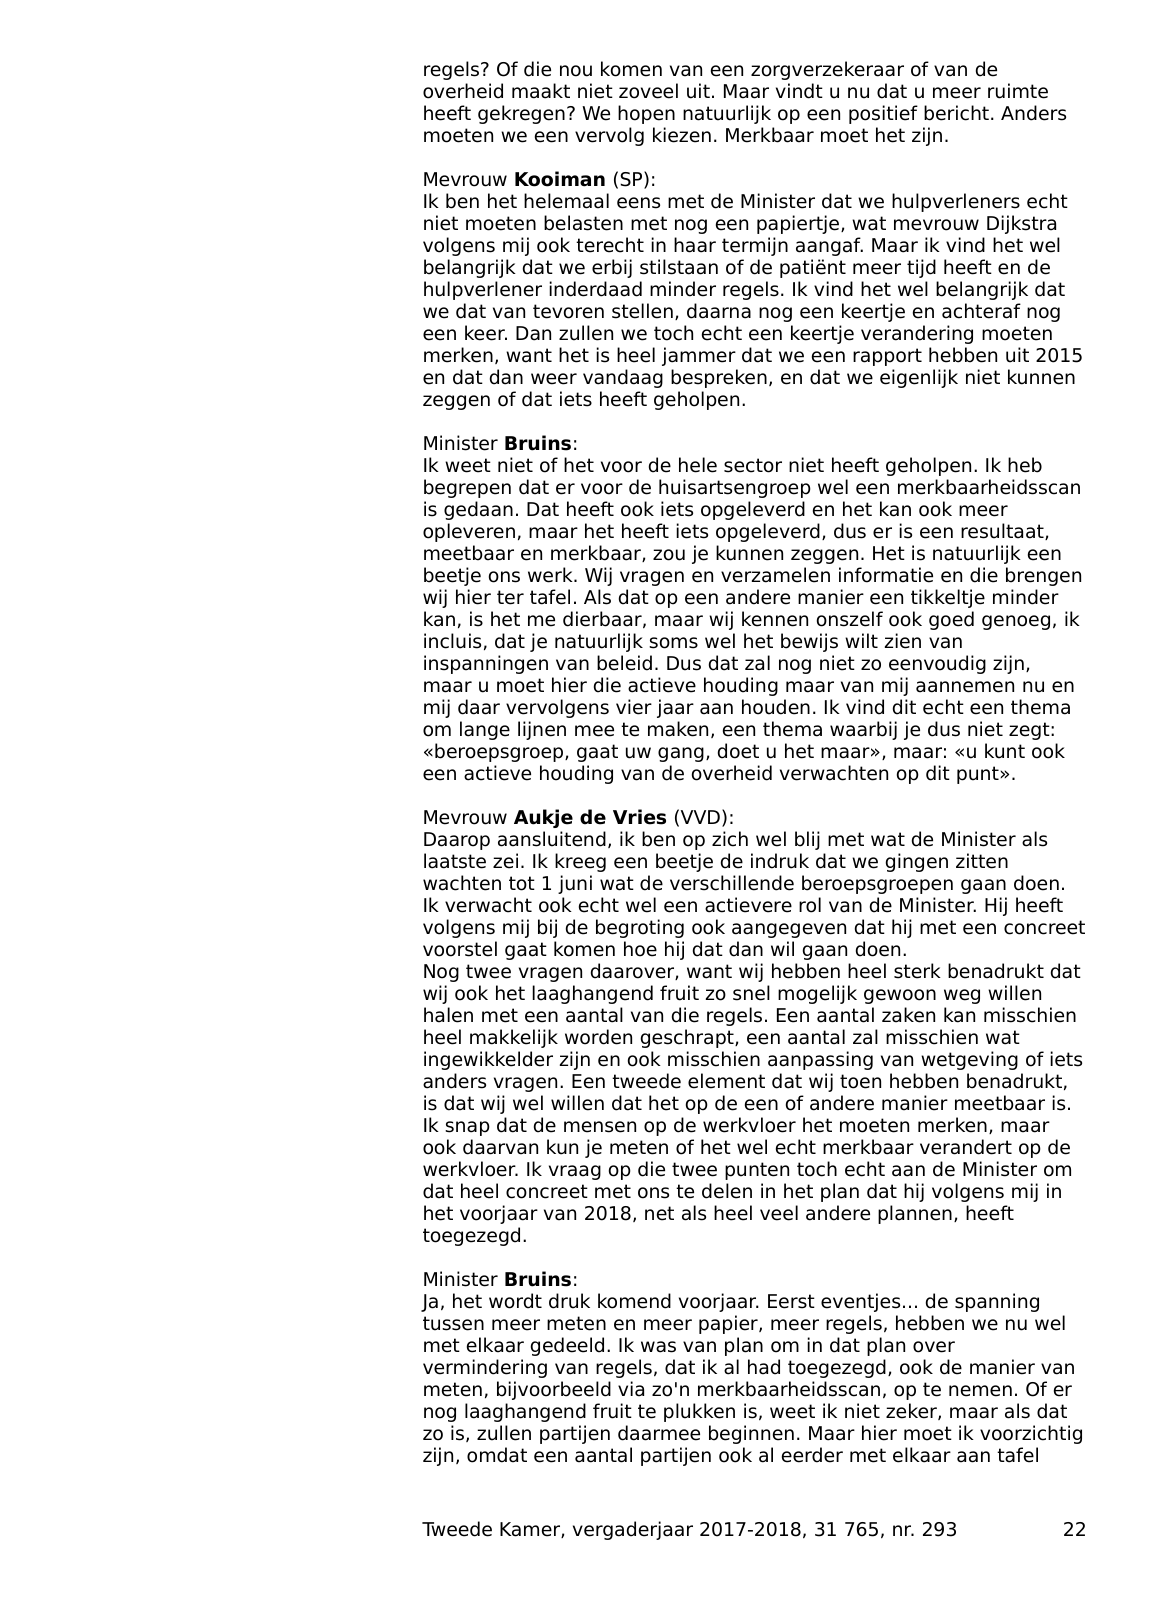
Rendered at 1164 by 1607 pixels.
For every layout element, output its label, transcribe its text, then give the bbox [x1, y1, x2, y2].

text Mevrouw Kooiman (SP): [422, 169, 1087, 191]
text Minister Bruins: [422, 1269, 1087, 1291]
text Ja, het wordt druk komend voorjaar. Eerst eventjes... de spanning tussen meer meten en meer papier, meer regels, hebben we nu wel met elkaar gedeeld. Ik was van plan om in dat plan over vermindering van regels, dat ik al had toegezegd, ook de manier van meten, bijvoorbeeld via zo'n merkbaarheidsscan, op te nemen. Of er nog laaghangend fruit te plukken is, weet ik niet zeker, maar als dat zo is, zullen partijen daarmee beginnen. Maar hier moet ik voorzichtig zijn, omdat een aantal partijen ook al eerder met elkaar aan tafel [422, 1291, 1087, 1467]
text Minister Bruins: [422, 433, 1087, 455]
text Ik ben het helemaal eens met de Minister dat we hulpverleners echt niet moeten belasten met nog een papiertje, wat mevrouw Dijkstra volgens mij ook terecht in haar termijn aangaf. Maar ik vind het wel belangrijk dat we erbij stilstaan of de patiënt meer tijd heeft en de hulpverlener inderdaad minder regels. Ik vind het wel belangrijk dat we dat van tevoren stellen, daarna nog een keertje en achteraf nog een keer. Dan zullen we toch echt een keertje verandering moeten merken, want het is heel jammer dat we een rapport hebben uit 2015 en dat dan weer vandaag bespreken, en dat we eigenlijk niet kunnen zeggen of dat iets heeft geholpen. [422, 191, 1087, 411]
text Daarop aansluitend, ik ben op zich wel blij met wat de Minister als laatste zei. Ik kreeg een beetje de indruk dat we gingen zitten wachten tot 1 juni wat de verschillende beroepsgroepen gaan doen. Ik verwacht ook echt wel een actievere rol van de Minister. Hij heeft volgens mij bij de begroting ook aangegeven dat hij met een concreet voorstel gaat komen hoe hij dat dan wil gaan doen. [422, 829, 1087, 961]
text Nog twee vragen daarover, want wij hebben heel sterk benadrukt dat wij ook het laaghangend fruit zo snel mogelijk gewoon weg willen halen met een aantal van die regels. Een aantal zaken kan misschien heel makkelijk worden geschrapt, een aantal zal misschien wat ingewikkelder zijn en ook misschien aanpassing van wetgeving of iets anders vragen. Een tweede element dat wij toen hebben benadrukt, is dat wij wel willen dat het op de een of andere manier meetbaar is. Ik snap dat de mensen op de werkvloer het moeten merken, maar ook daarvan kun je meten of het wel echt merkbaar verandert op de werkvloer. Ik vraag op die twee punten toch echt aan de Minister om dat heel concreet met ons te delen in het plan dat hij volgens mij in het voorjaar van 2018, net als heel veel andere plannen, heeft toegezegd. [422, 961, 1087, 1247]
text regels? Of die nou komen van een zorgverzekeraar of van de overheid maakt niet zoveel uit. Maar vindt u nu dat u meer ruimte heeft gekregen? We hopen natuurlijk op een positief bericht. Anders moeten we een vervolg kiezen. Merkbaar moet het zijn. [422, 59, 1087, 147]
text Mevrouw Aukje de Vries (VVD): [422, 807, 1087, 829]
text Ik weet niet of het voor de hele sector niet heeft geholpen. Ik heb begrepen dat er voor de huisartsengroep wel een merkbaarheidsscan is gedaan. Dat heeft ook iets opgeleverd en het kan ook meer opleveren, maar het heeft iets opgeleverd, dus er is een resultaat, meetbaar en merkbaar, zou je kunnen zeggen. Het is natuurlijk een beetje ons werk. Wij vragen en verzamelen informatie en die brengen wij hier ter tafel. Als dat op een andere manier een tikkeltje minder kan, is het me dierbaar, maar wij kennen onszelf ook goed genoeg, ik incluis, dat je natuurlijk soms wel het bewijs wilt zien van inspanningen van beleid. Dus dat zal nog niet zo eenvoudig zijn, maar u moet hier die actieve houding maar van mij aannemen nu en mij daar vervolgens vier jaar aan houden. Ik vind dit echt een thema om lange lijnen mee te maken, een thema waarbij je dus niet zegt: «beroepsgroep, gaat uw gang, doet u het maar», maar: «u kunt ook een actieve houding van de overheid verwachten op dit punt». [422, 455, 1087, 785]
